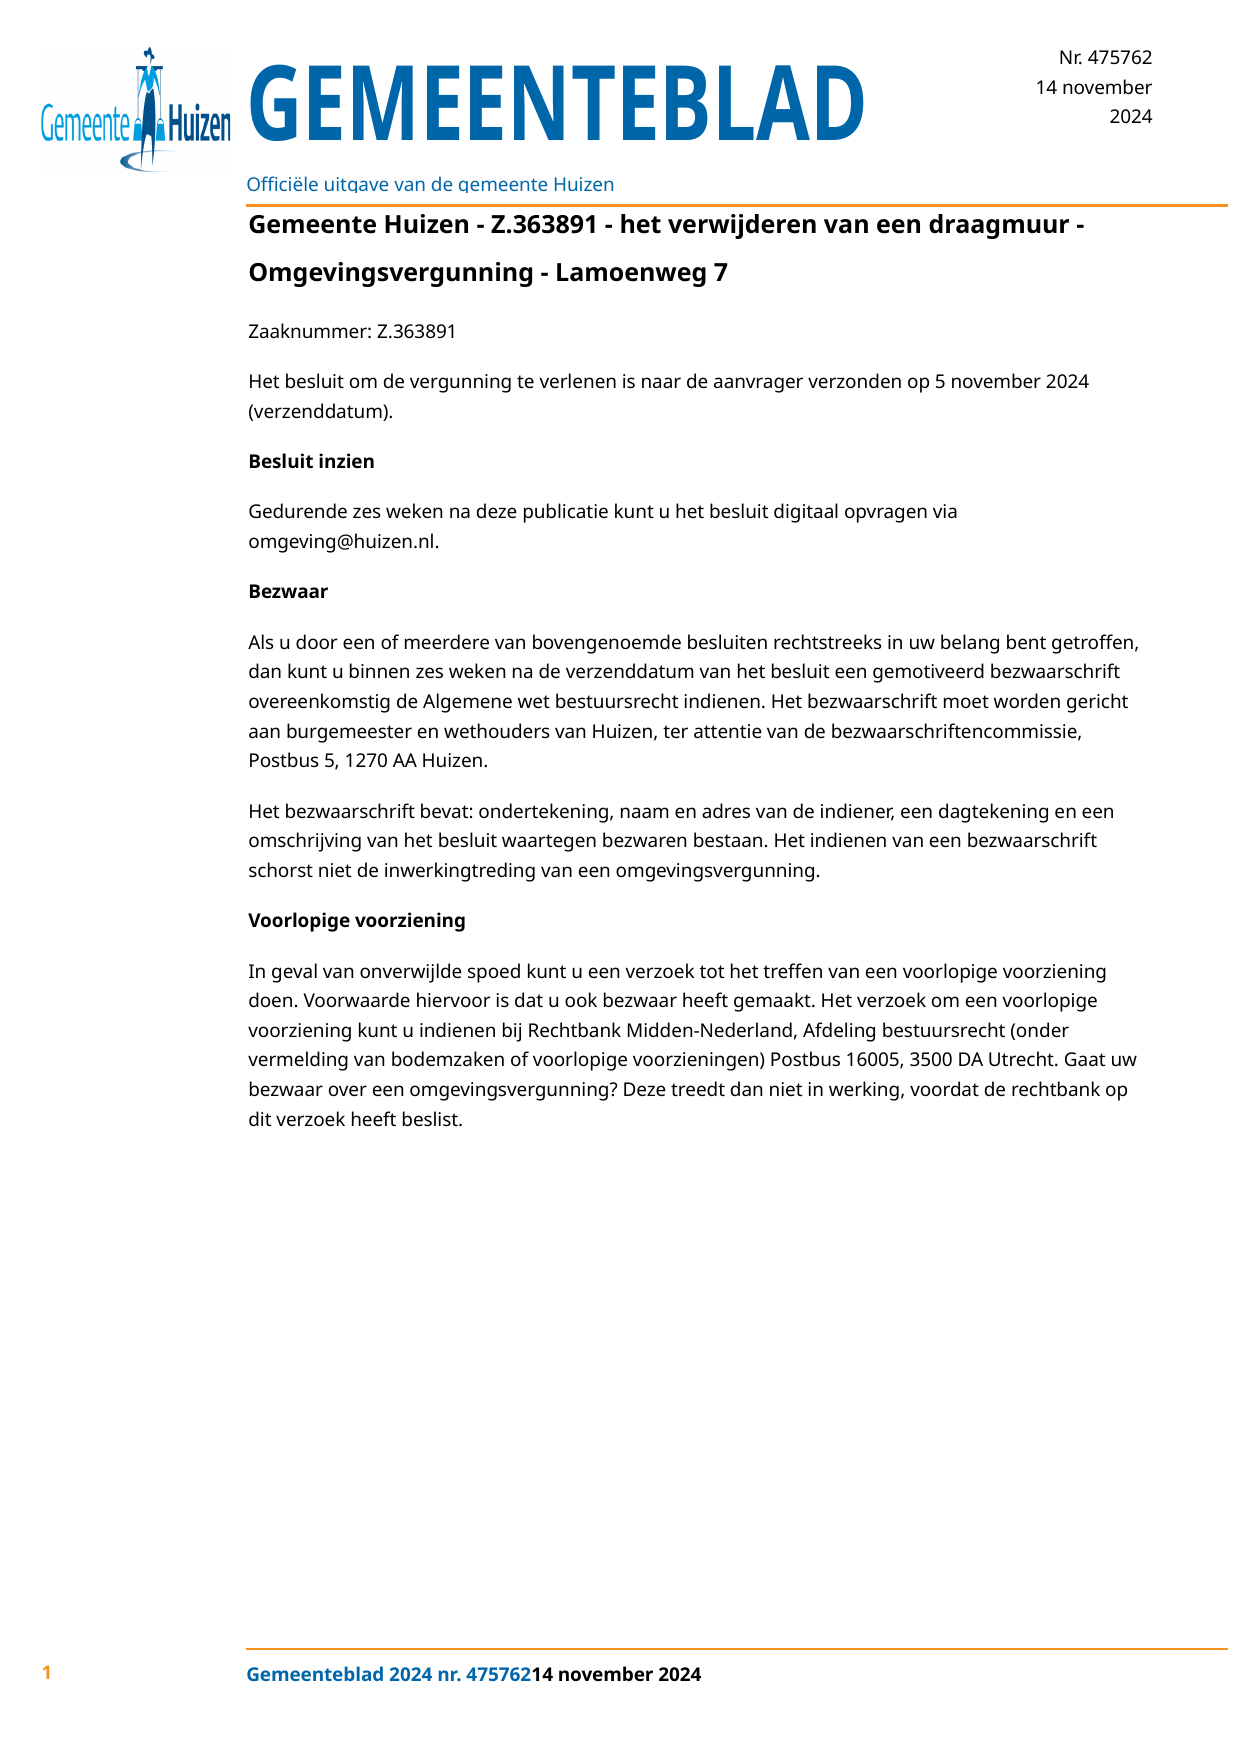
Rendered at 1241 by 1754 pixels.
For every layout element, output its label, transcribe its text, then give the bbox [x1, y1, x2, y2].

text Gemeente Huizen - Z.363891 - het verwijderen van een draagmuur - Omgevingsvergunning - Lamoenweg 7 [248, 207, 1152, 288]
text Voorlopige voorziening [248, 907, 1152, 933]
text Gedurende zes weken na deze publicatie kunt u het besluit digitaal opvragen via omgeving@huizen.nl. [248, 499, 1152, 554]
text Het besluit om de vergunning te verlenen is naar de aanvrager verzonden op 5 november 2024 (verzenddatum). [248, 368, 1152, 424]
text Besluit inzien [248, 448, 1152, 474]
text Zaaknummer: Z.363891 [248, 318, 1152, 344]
text Bezwaar [248, 579, 1152, 604]
text In geval van onverwijlde spoed kunt u een verzoek tot het treffen van een voorlopige voorziening doen. Voorwaarde hiervoor is dat u ook bezwaar heeft gemaakt. Het verzoek om een voorlopige voorziening kunt u indienen bij Rechtbank Midden-Nederland, Afdeling bestuursrecht (onder vermelding van bodemzaken of voorlopige voorzieningen) Postbus 16005, 3500 DA Utrecht. Gaat uw bezwaar over een omgevingsvergunning? Deze treedt dan niet in werking, voordat de rechtbank op dit verzoek heeft beslist. [248, 958, 1152, 1132]
text Het bezwaarschrift bevat: ondertekening, naam en adres van de indiener, een dagtekening en een omschrijving van het besluit waartegen bezwaren bestaan. Het indienen van een bezwaarschrift schorst niet de inwerkingtreding van een omgevingsvergunning. [248, 798, 1152, 883]
text Als u door een of meerdere van bovengenoemde besluiten rechtstreeks in uw belang bent getroffen, dan kunt u binnen zes weken na de verzenddatum van het besluit een gemotiveerd bezwaarschrift overeenkomstig de Algemene wet bestuursrecht indienen. Het bezwaarschrift moet worden gericht aan burgemeester en wethouders van Huizen, ter attentie van de bezwaarschriftencommissie, Postbus 5, 1270 AA Huizen. [248, 629, 1152, 773]
picture [41, 47, 231, 172]
